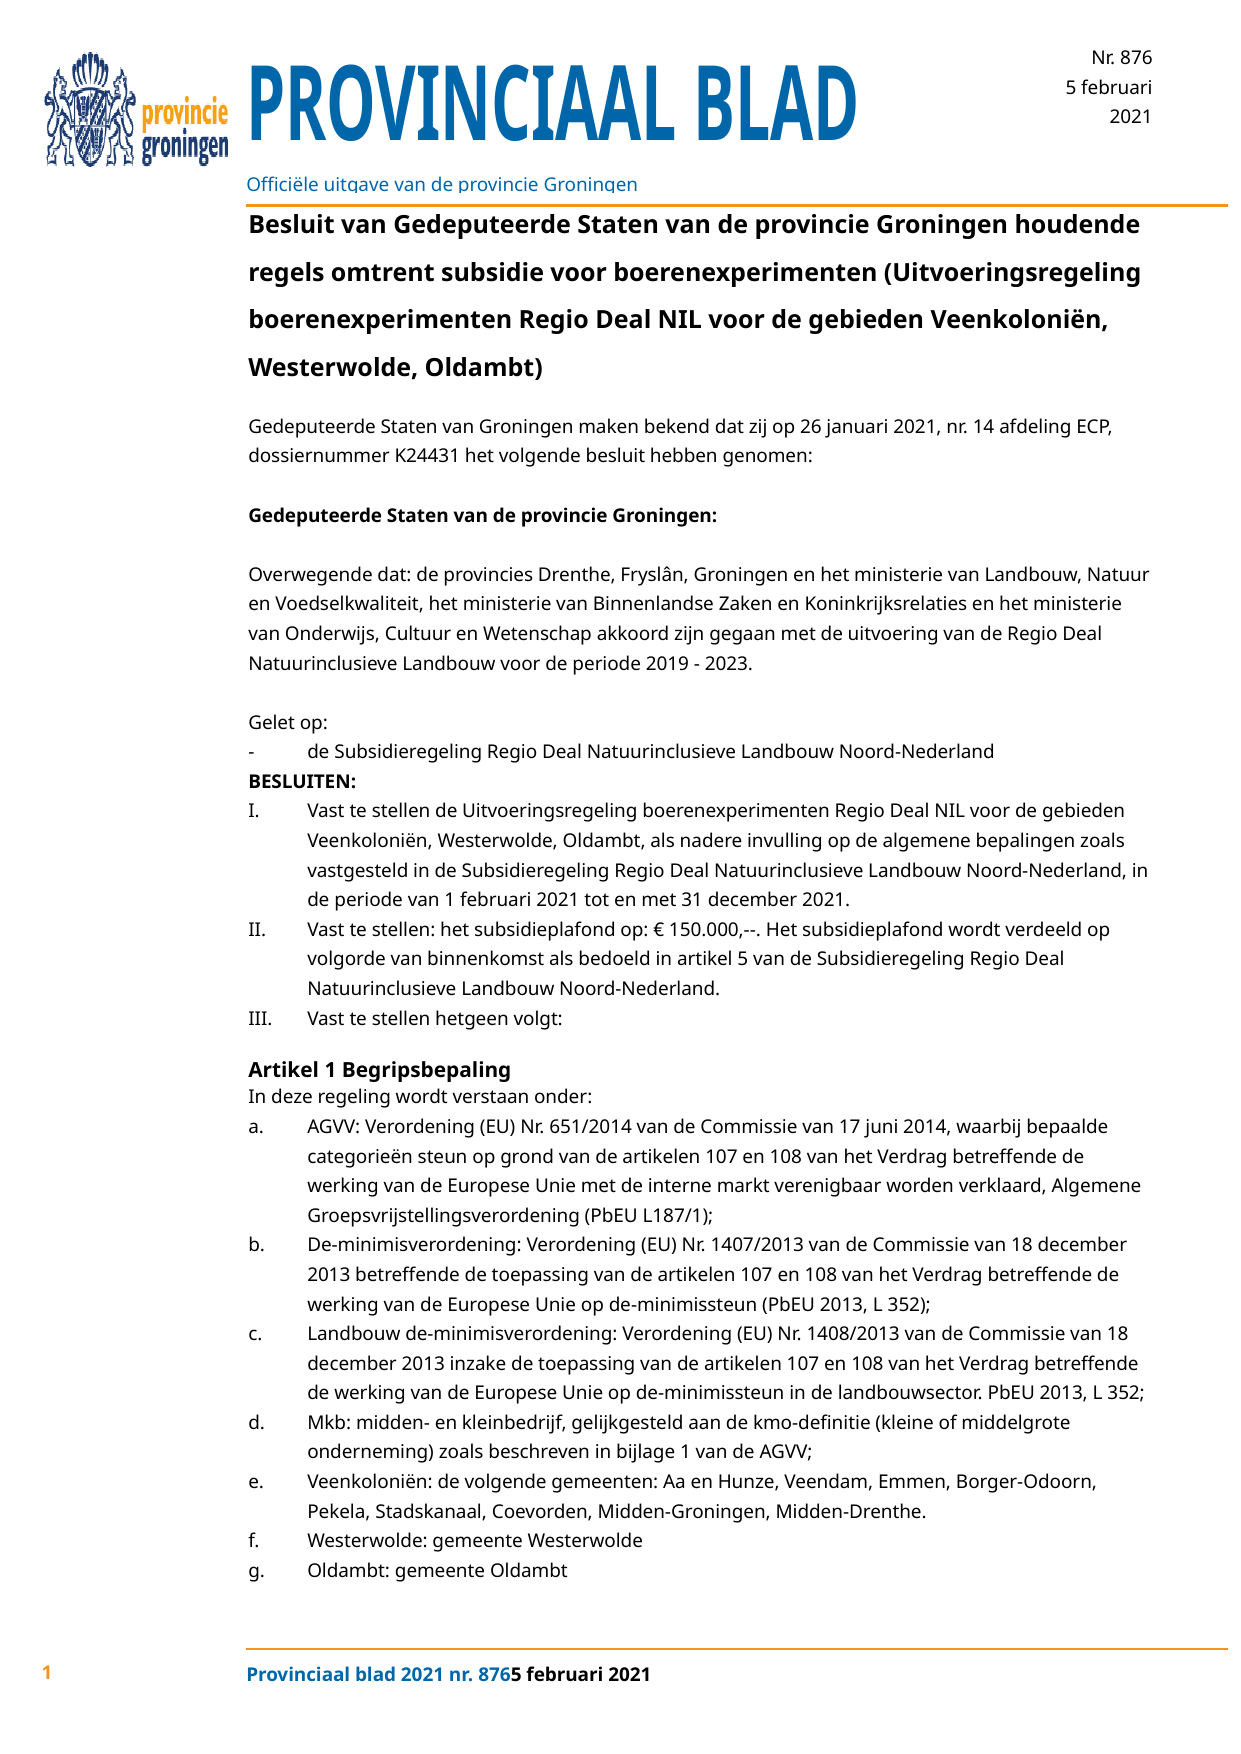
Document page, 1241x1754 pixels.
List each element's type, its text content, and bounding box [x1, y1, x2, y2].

list Mkb: midden- en kleinbedrijf, gelijkgesteld aan de kmo-definitie (kleine of middelgrote onderneming) zoals beschreven in bijlage 1 van de AGVV; [248, 1409, 1152, 1464]
list Westerwolde: gemeente Westerwolde [248, 1527, 1152, 1553]
list Veenkoloniën: de volgende gemeenten: Aa en Hunze, Veendam, Emmen, Borger-Odoorn, Pekela, Stadskanaal, Coevorden, Midden-Groningen, Midden-Drenthe. [248, 1468, 1152, 1523]
list De-minimisverordening: Verordening (EU) Nr. 1407/2013 van de Commissie van 18 december 2013 betreffende de toepassing van de artikelen 107 en 108 van het Verdrag betreffende de werking van de Europese Unie op de-minimissteun (PbEU 2013, L 352); [248, 1232, 1152, 1316]
text Overwegende dat: de provincies Drenthe, Fryslân, Groningen en het ministerie van Landbouw, Natuur en Voedselkwaliteit, het ministerie van Binnenlandse Zaken en Koninkrijksrelaties en het ministerie van Onderwijs, Cultuur en Wetenschap akkoord zijn gegaan met de uitvoering van de Regio Deal Natuurinclusieve Landbouw voor de periode 2019 - 2023. [248, 561, 1152, 676]
list AGVV: Verordening (EU) Nr. 651/2014 van de Commissie van 17 juni 2014, waarbij bepaalde categorieën steun op grond van de artikelen 107 en 108 van het Verdrag betreffende de werking van de Europese Unie met de interne markt verenigbaar worden verklaard, Algemene Groepsvrijstellingsverordening (PbEU L187/1); [248, 1113, 1152, 1228]
list de Subsidieregeling Regio Deal Natuurinclusieve Landbouw Noord-Nederland [248, 738, 1152, 764]
picture [41, 47, 231, 172]
list Vast te stellen: het subsidieplafond op: € 150.000,--. Het subsidieplafond wordt verdeeld op volgorde van binnenkomst als bedoeld in artikel 5 van de Subsidieregeling Regio Deal Natuurinclusieve Landbouw Noord-Nederland. [248, 916, 1152, 1001]
list Landbouw de-minimisverordening: Verordening (EU) Nr. 1408/2013 van de Commissie van 18 december 2013 inzake de toepassing van de artikelen 107 en 108 van het Verdrag betreffende de werking van de Europese Unie op de-minimissteun in de landbouwsector. PbEU 2013, L 352; [248, 1320, 1152, 1405]
text Gelet op: [248, 709, 1152, 735]
text Gedeputeerde Staten van Groningen maken bekend dat zij op 26 januari 2021, nr. 14 afdeling ECP, dossiernummer K24431 het volgende besluit hebben genomen: [248, 413, 1152, 468]
text Artikel 1 Begripsbepaling [248, 1055, 1152, 1084]
list Vast te stellen de Uitvoeringsregeling boerenexperimenten Regio Deal NIL voor de gebieden Veenkoloniën, Westerwolde, Oldambt, als nadere invulling op de algemene bepalingen zoals vastgesteld in de Subsidieregeling Regio Deal Natuurinclusieve Landbouw Noord-Nederland, in de periode van 1 februari 2021 tot en met 31 december 2021. [248, 798, 1152, 912]
list Vast te stellen hetgeen volgt: [248, 1005, 1152, 1031]
list Oldambt: gemeente Oldambt [248, 1557, 1152, 1583]
text Gedeputeerde Staten van de provincie Groningen: [248, 502, 1152, 528]
text Besluit van Gedeputeerde Staten van de provincie Groningen houdende regels omtrent subsidie voor boerenexperimenten (Uitvoeringsregeling boerenexperimenten Regio Deal NIL voor de gebieden Veenkoloniën, Westerwolde, Oldambt) [248, 207, 1152, 384]
text BESLUITEN: [248, 768, 1152, 794]
text In deze regeling wordt verstaan onder: [248, 1084, 1152, 1109]
